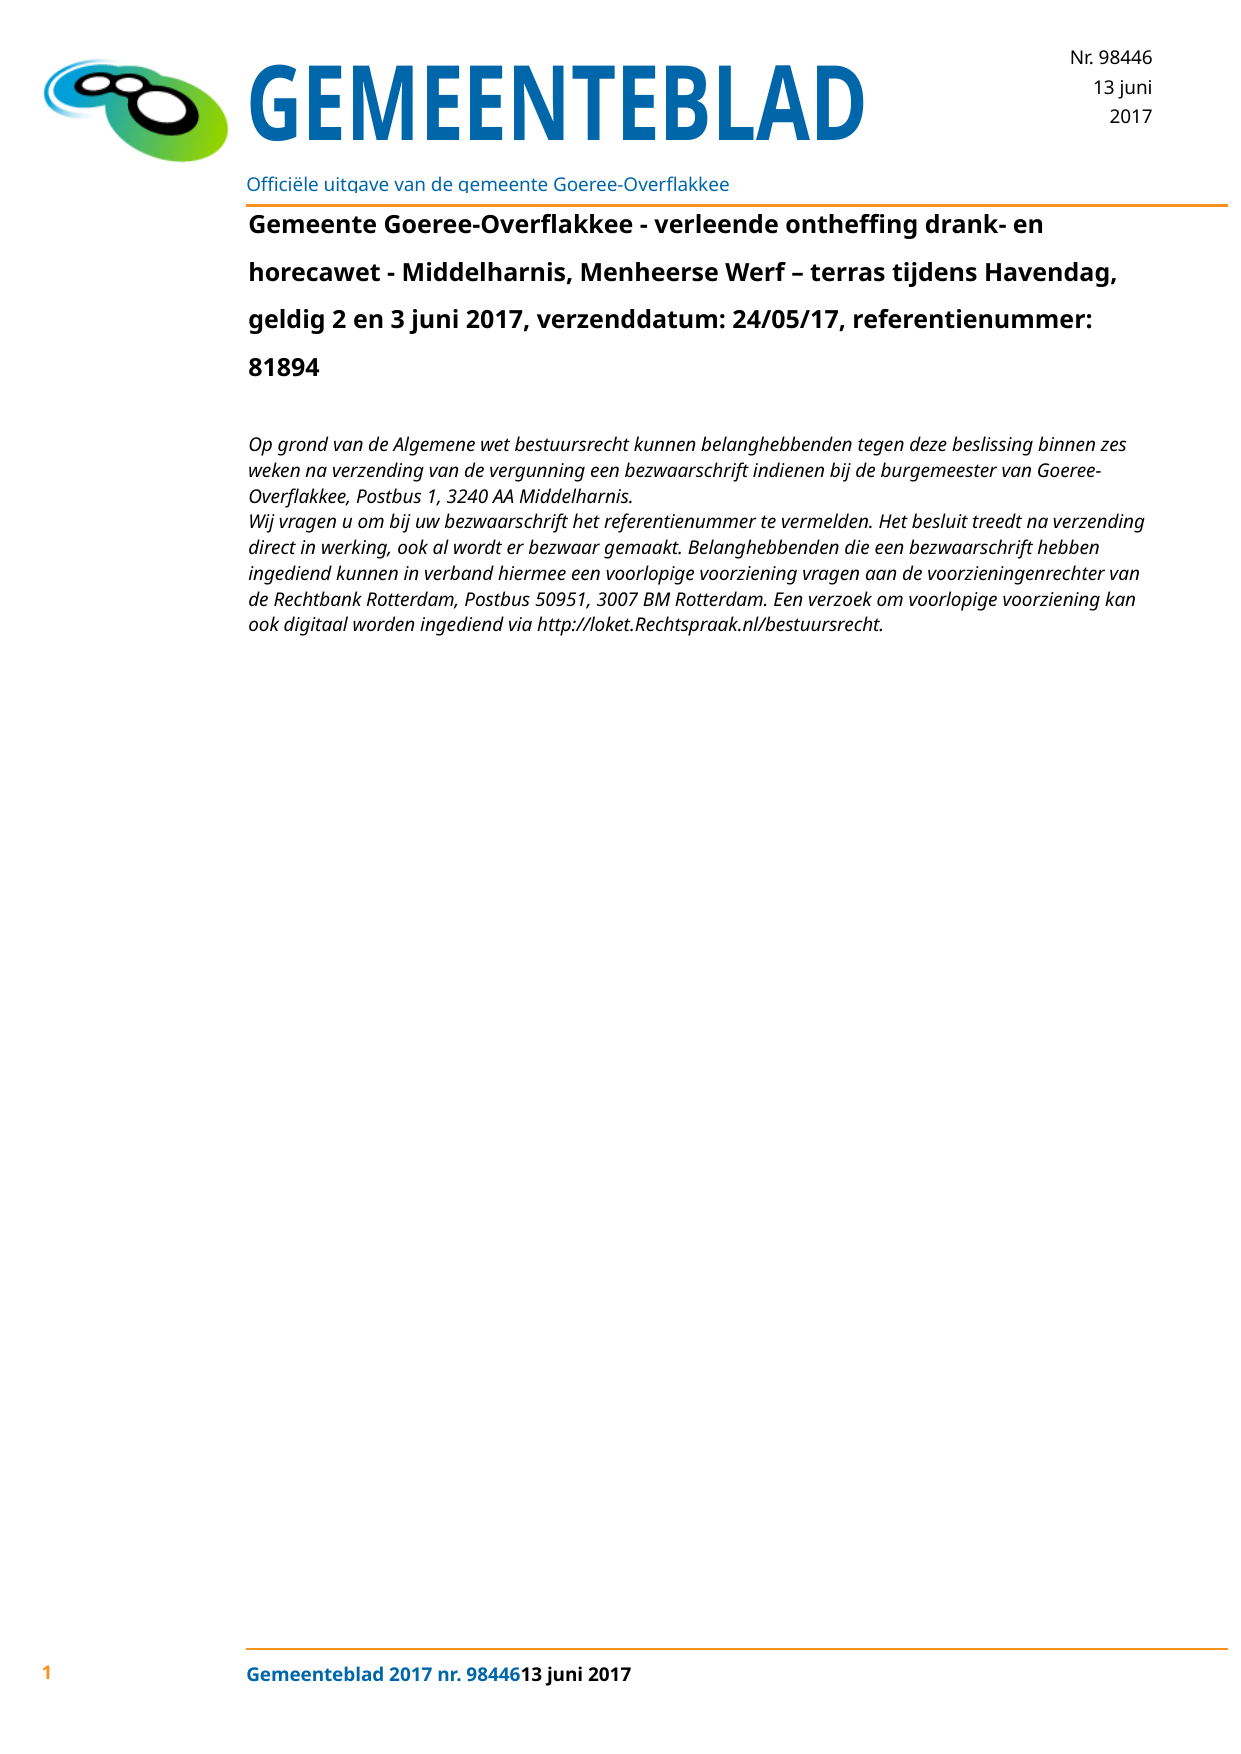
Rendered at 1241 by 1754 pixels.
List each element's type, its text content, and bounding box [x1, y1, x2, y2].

text Op grond van de Algemene wet bestuursrecht kunnen belanghebbenden tegen deze beslissing binnen zes weken na verzending van de vergunning een bezwaarschrift indienen bij de burgemeester van Goeree-Overflakkee, Postbus 1, 3240 AA Middelharnis. [248, 431, 1152, 508]
text Gemeente Goeree-Overflakkee - verleende ontheffing drank- en horecawet - Middelharnis, Menheerse Werf – terras tijdens Havendag, geldig 2 en 3 juni 2017, verzenddatum: 24/05/17, referentienummer: 81894 [248, 207, 1152, 384]
picture [41, 47, 231, 172]
text Wij vragen u om bij uw bezwaarschrift het referentienummer te vermelden. Het besluit treedt na verzending direct in werking, ook al wordt er bezwaar gemaakt. Belanghebbenden die een bezwaarschrift hebben ingediend kunnen in verband hiermee een voorlopige voorziening vragen aan de voorzieningenrechter van de Rechtbank Rotterdam, Postbus 50951, 3007 BM Rotterdam. Een verzoek om voorlopige voorziening kan ook digitaal worden ingediend via http://loket.Rechtspraak.nl/bestuursrecht. [248, 508, 1152, 637]
